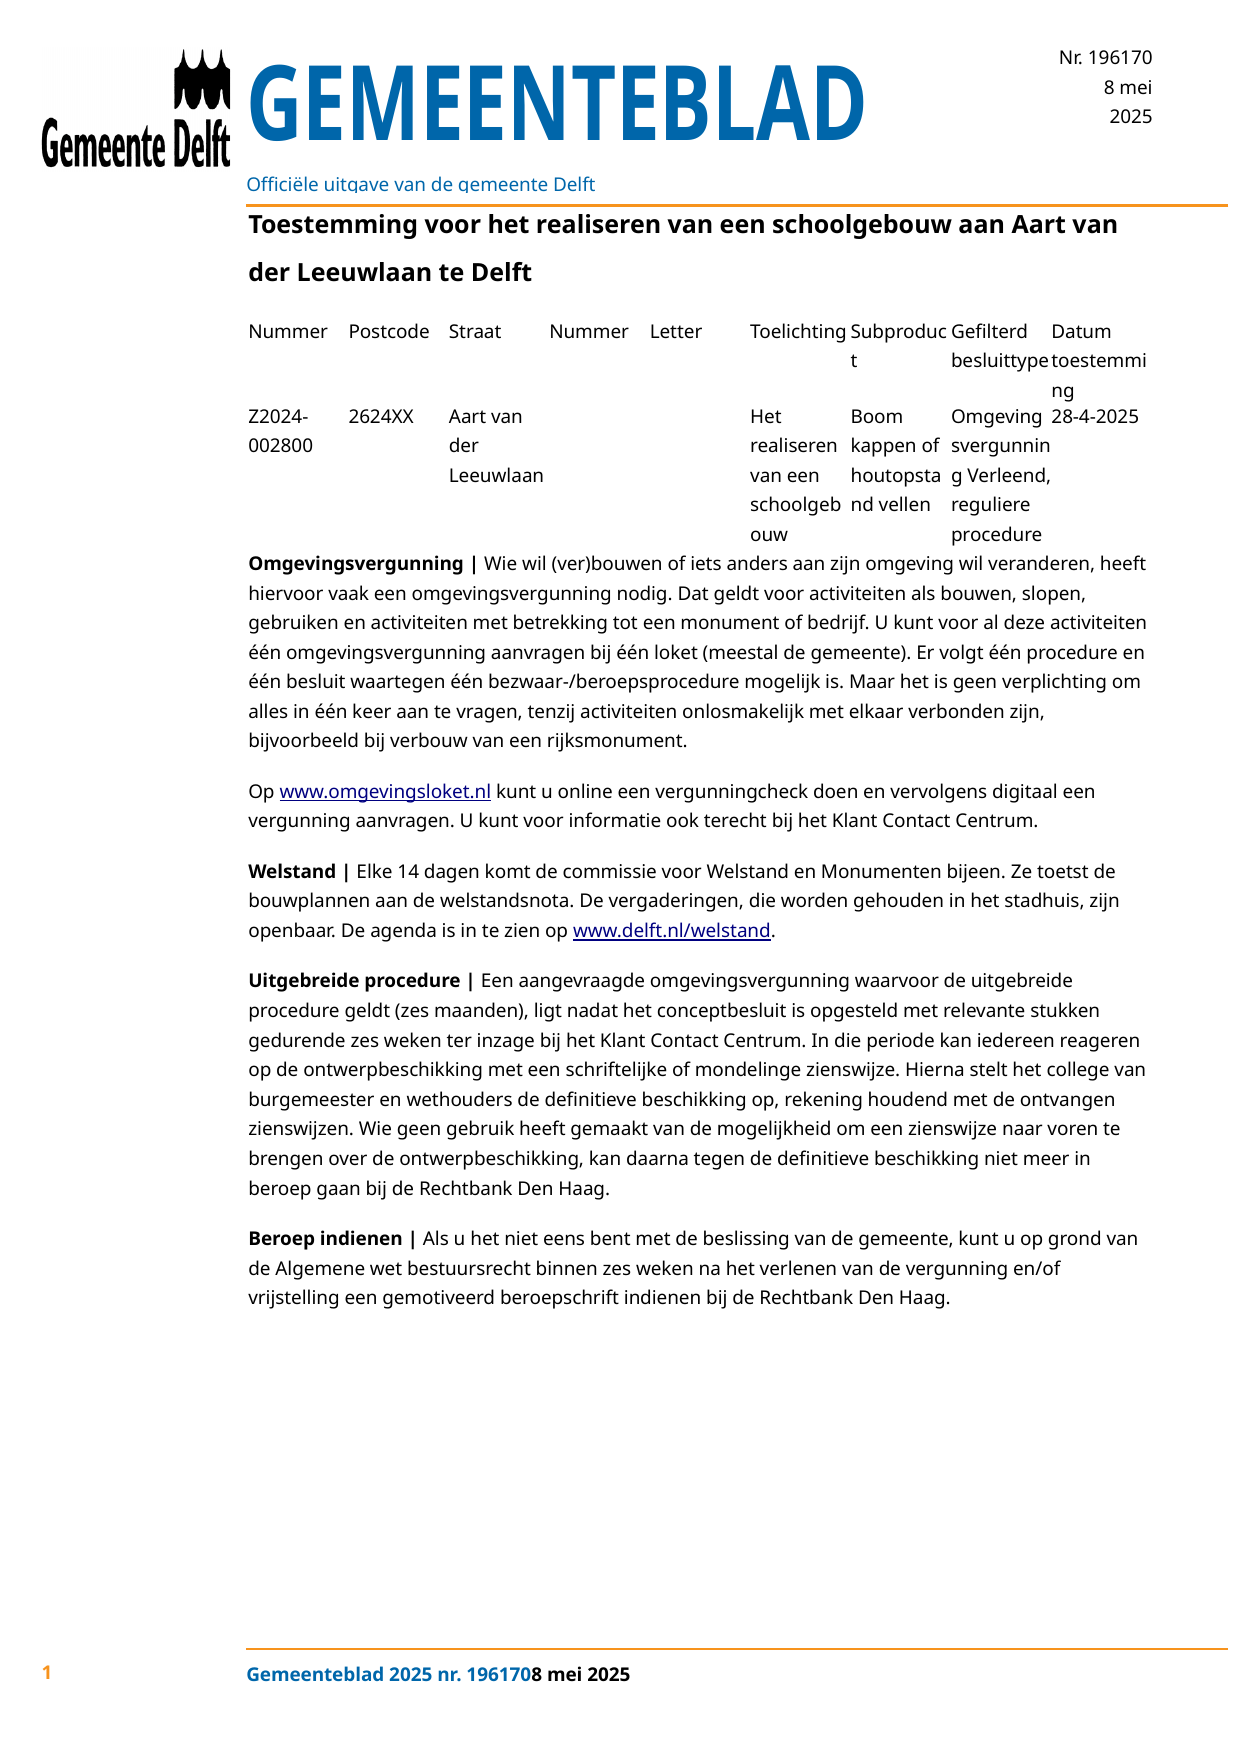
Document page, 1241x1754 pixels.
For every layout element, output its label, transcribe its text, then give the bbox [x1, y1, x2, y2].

text Beroep indienen | Als u het niet eens bent met de beslissing van de gemeente, kunt u op grond van de Algemene wet bestuursrecht binnen zes weken na het verlenen van de vergunning en/of vrijstelling een gemotiveerd beroepschrift indienen bij de Rechtbank Den Haag. [248, 1225, 1152, 1310]
table_header Datum toestemming [1051, 318, 1152, 403]
table_cell Omgevingsvergunning Verleend, reguliere procedure [951, 403, 1051, 547]
table_cell Aart van der Leeuwlaan [449, 403, 549, 547]
table_header Subproduct [850, 318, 951, 403]
table_header Postcode [348, 318, 449, 403]
table_header Gefilterd besluittype [951, 318, 1051, 403]
table_header Nummer [549, 318, 649, 403]
table_header Letter [650, 318, 750, 403]
table_header Nummer [248, 318, 348, 403]
table_cell 2624XX [348, 403, 449, 547]
table_cell Boom kappen of houtopstand vellen [850, 403, 951, 547]
text Welstand | Elke 14 dagen komt de commissie voor Welstand en Monumenten bijeen. Ze toetst de bouwplannen aan de welstandsnota. De vergaderingen, die worden gehouden in het stadhuis, zijn openbaar. De agenda is in te zien op www.delft.nl/welstand. [248, 858, 1152, 943]
table_cell Het realiseren van een schoolgebouw [750, 403, 850, 547]
table_cell [549, 403, 649, 547]
picture [41, 47, 231, 172]
table_cell Z2024-002800 [248, 403, 348, 547]
table_cell 28-4-2025 [1051, 403, 1152, 547]
table_cell [650, 403, 750, 547]
text Omgevingsvergunning | Wie wil (ver)bouwen of iets anders aan zijn omgeving wil veranderen, heeft hiervoor vaak een omgevingsvergunning nodig. Dat geldt voor activiteiten als bouwen, slopen, gebruiken en activiteiten met betrekking tot een monument of bedrijf. U kunt voor al deze activiteiten één omgevingsvergunning aanvragen bij één loket (meestal de gemeente). Er volgt één procedure en één besluit waartegen één bezwaar-/beroepsprocedure mogelijk is. Maar het is geen verplichting om alles in één keer aan te vragen, tenzij activiteiten onlosmakelijk met elkaar verbonden zijn, bijvoorbeeld bij verbouw van een rijksmonument. [248, 550, 1152, 753]
text Op www.omgevingsloket.nl kunt u online een vergunningcheck doen en vervolgens digitaal een vergunning aanvragen. U kunt voor informatie ook terecht bij het Klant Contact Centrum. [248, 778, 1152, 833]
text Toestemming voor het realiseren van een schoolgebouw aan Aart van der Leeuwlaan te Delft [248, 207, 1152, 288]
table_header Straat [449, 318, 549, 403]
table_header Toelichting [750, 318, 850, 403]
text Uitgebreide procedure | Een aangevraagde omgevingsvergunning waarvoor de uitgebreide procedure geldt (zes maanden), ligt nadat het conceptbesluit is opgesteld met relevante stukken gedurende zes weken ter inzage bij het Klant Contact Centrum. In die periode kan iedereen reageren op de ontwerpbeschikking met een schriftelijke of mondelinge zienswijze. Hierna stelt het college van burgemeester en wethouders de definitieve beschikking op, rekening houdend met de ontvangen zienswijzen. Wie geen gebruik heeft gemaakt van de mogelijkheid om een zienswijze naar voren te brengen over de ontwerpbeschikking, kan daarna tegen de definitieve beschikking niet meer in beroep gaan bij de Rechtbank Den Haag. [248, 968, 1152, 1201]
